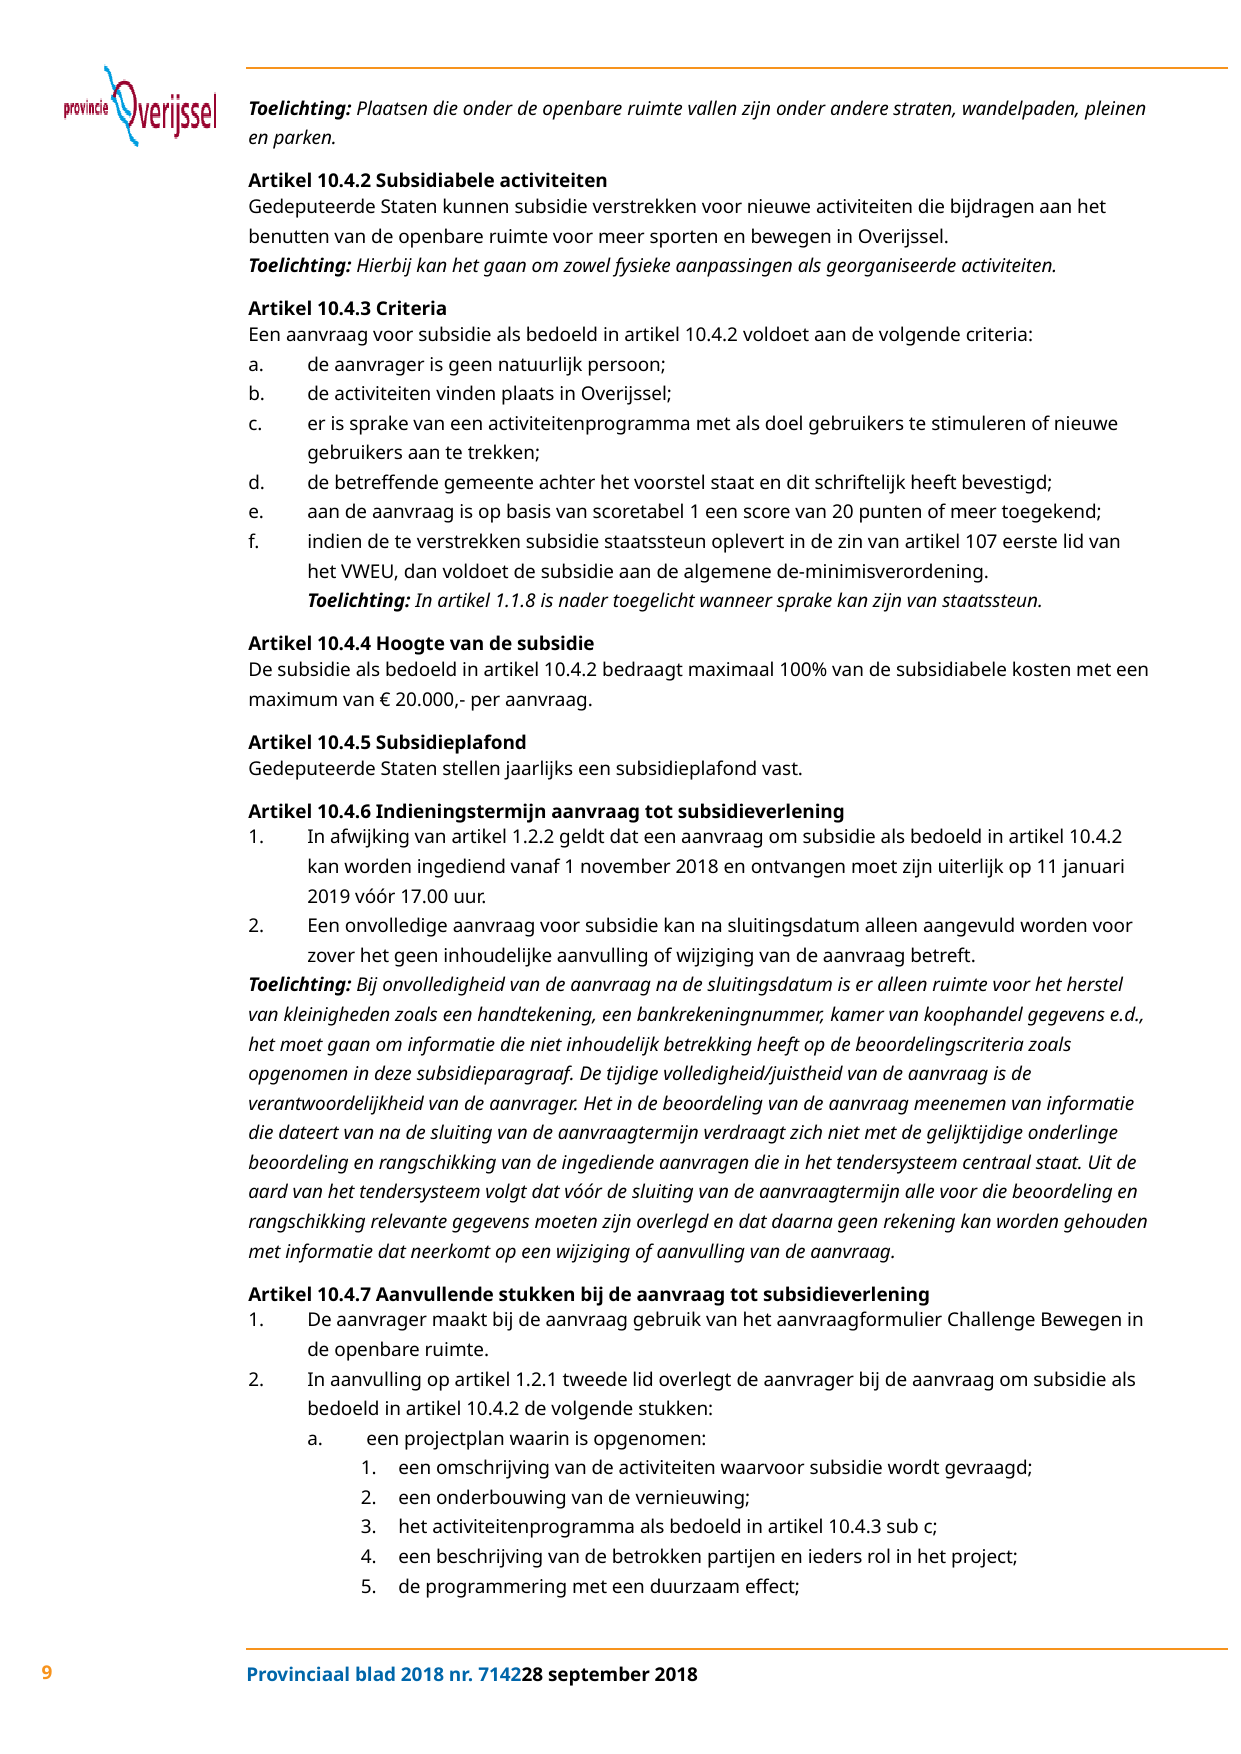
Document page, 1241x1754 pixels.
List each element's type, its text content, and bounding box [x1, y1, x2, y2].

text Toelichting: Bij onvolledigheid van de aanvraag na de sluitingsdatum is er alleen ruimte voor het herstel van kleinigheden zoals een handtekening, een bankrekeningnummer, kamer van koophandel gegevens e.d., het moet gaan om informatie die niet inhoudelijk betrekking heeft op de beoordelingscriteria zoals opgenomen in deze subsidieparagraaf. De tijdige volledigheid/juistheid van de aanvraag is de verantwoordelijkheid van de aanvrager. Het in de beoordeling van de aanvraag meenemen van informatie die dateert van na de sluiting van de aanvraagtermijn verdraagt zich niet met de gelijktijdige onderlinge beoordeling en rangschikking van de ingediende aanvragen die in het tendersysteem centraal staat. Uit de aard van het tendersysteem volgt dat vóór de sluiting van de aanvraagtermijn alle voor die beoordeling en rangschikking relevante gegevens moeten zijn overlegd en dat daarna geen rekening kan worden gehouden met informatie dat neerkomt op een wijziging of aanvulling van de aanvraag. [248, 972, 1152, 1263]
list de betreffende gemeente achter het voorstel staat en dit schriftelijk heeft bevestigd; [248, 469, 1152, 495]
picture [41, 47, 231, 172]
list indien de te verstrekken subsidie staatssteun oplevert in de zin van artikel 107 eerste lid van het VWEU, dan voldoet de subsidie aan de algemene de-minimisverordening. [248, 528, 1152, 584]
text Artikel 10.4.2 Subsidiabele activiteiten [248, 167, 1152, 193]
list de aanvrager is geen natuurlijk persoon; [248, 351, 1152, 377]
text Toelichting: Hierbij kan het gaan om zowel fysieke aanpassingen als georganiseerde activiteiten. [248, 252, 1152, 278]
text Artikel 10.4.3 Criteria [248, 296, 1152, 321]
text Gedeputeerde Staten stellen jaarlijks een subsidieplafond vast. [248, 755, 1152, 781]
list de programmering met een duurzaam effect; [361, 1573, 1152, 1599]
list een omschrijving van de activiteiten waarvoor subsidie wordt gevraagd; [361, 1454, 1152, 1480]
list In aanvulling op artikel 1.2.1 tweede lid overlegt de aanvrager bij de aanvraag om subsidie als bedoeld in artikel 10.4.2 de volgende stukken: [248, 1366, 1152, 1421]
list De aanvrager maakt bij de aanvraag gebruik van het aanvraagformulier Challenge Bewegen in de openbare ruimte. [248, 1307, 1152, 1362]
text Een aanvraag voor subsidie als bedoeld in artikel 10.4.2 voldoet aan de volgende criteria: [248, 321, 1152, 347]
text Gedeputeerde Staten kunnen subsidie verstrekken voor nieuwe activiteiten die bijdragen aan het benutten van de openbare ruimte voor meer sporten en bewegen in Overijssel. [248, 193, 1152, 248]
list Een onvolledige aanvraag voor subsidie kan na sluitingsdatum alleen aangevuld worden voor zover het geen inhoudelijke aanvulling of wijziging van de aanvraag betreft. [248, 912, 1152, 968]
list Toelichting: In artikel 1.1.8 is nader toegelicht wanneer sprake kan zijn van staatssteun. [248, 587, 1152, 613]
list een projectplan waarin is opgenomen: [307, 1425, 1152, 1451]
list In afwijking van artikel 1.2.2 geldt dat een aanvraag om subsidie als bedoeld in artikel 10.4.2 kan worden ingediend vanaf 1 november 2018 en ontvangen moet zijn uiterlijk op 11 januari 2019 vóór 17.00 uur. [248, 824, 1152, 908]
list de activiteiten vinden plaats in Overijssel; [248, 380, 1152, 406]
list het activiteitenprogramma als bedoeld in artikel 10.4.3 sub c; [361, 1514, 1152, 1539]
list aan de aanvraag is op basis van scoretabel 1 een score van 20 punten of meer toegekend; [248, 499, 1152, 524]
text Artikel 10.4.7 Aanvullende stukken bij de aanvraag tot subsidieverlening [248, 1281, 1152, 1307]
list er is sprake van een activiteitenprogramma met als doel gebruikers te stimuleren of nieuwe gebruikers aan te trekken; [248, 410, 1152, 465]
list een beschrijving van de betrokken partijen en ieders rol in het project; [361, 1543, 1152, 1569]
text Artikel 10.4.5 Subsidieplafond [248, 729, 1152, 755]
text Toelichting: Plaatsen die onder de openbare ruimte vallen zijn onder andere straten, wandelpaden, pleinen en parken. [248, 95, 1152, 150]
text Artikel 10.4.4 Hoogte van de subsidie [248, 631, 1152, 656]
text De subsidie als bedoeld in artikel 10.4.2 bedraagt maximaal 100% van de subsidiabele kosten met een maximum van € 20.000,- per aanvraag. [248, 656, 1152, 712]
list een onderbouwing van de vernieuwing; [361, 1484, 1152, 1510]
text Artikel 10.4.6 Indieningstermijn aanvraag tot subsidieverlening [248, 798, 1152, 824]
